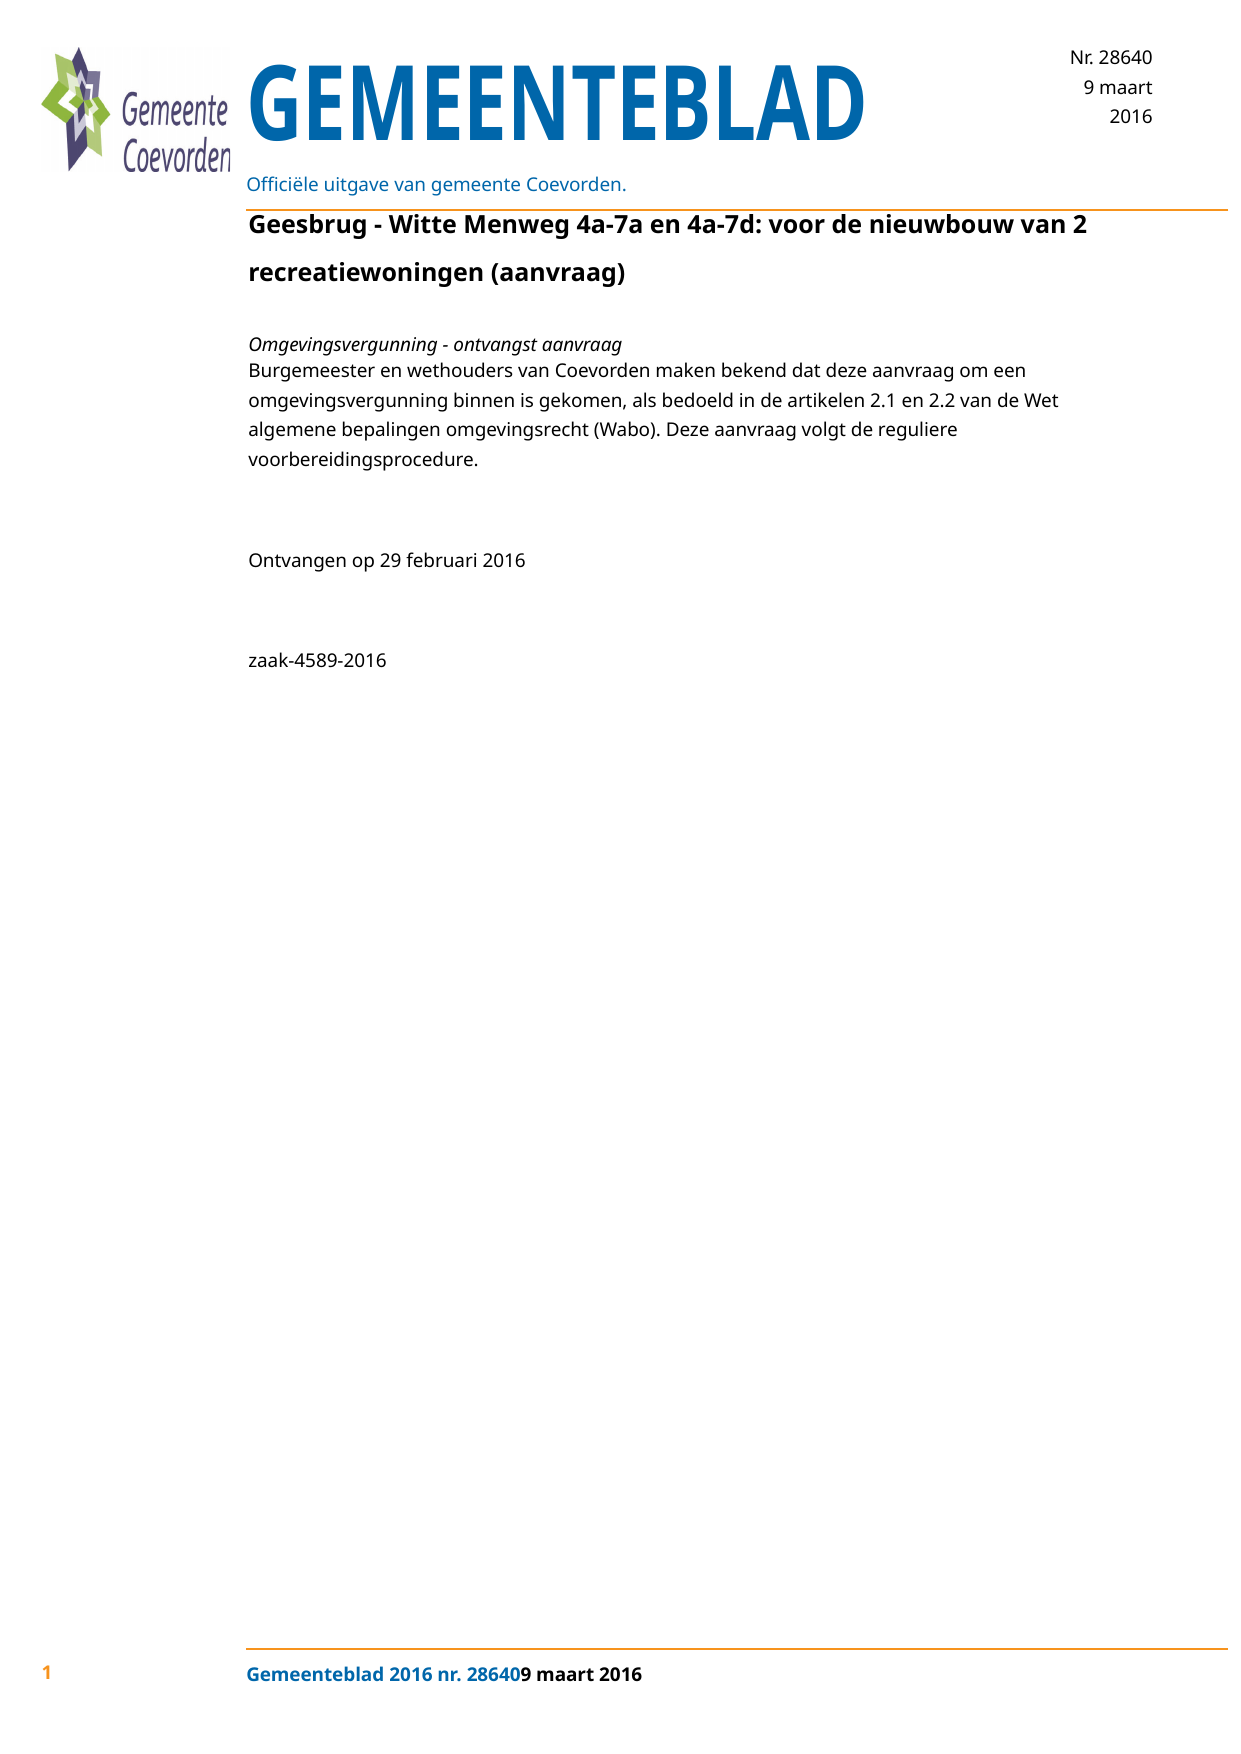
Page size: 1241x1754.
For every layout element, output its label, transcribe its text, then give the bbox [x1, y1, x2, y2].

picture [41, 47, 231, 172]
text Omgevingsvergunning - ontvangst aanvraag [248, 331, 1152, 357]
text Geesbrug - Witte Menweg 4a-7a en 4a-7d: voor de nieuwbouw van 2 recreatiewoningen (aanvraag) [248, 211, 1152, 288]
text Burgemeester en wethouders van Coevorden maken bekend dat deze aanvraag om een omgevingsvergunning binnen is gekomen, als bedoeld in de artikelen 2.1 en 2.2 van de Wet algemene bepalingen omgevingsrecht (Wabo). Deze aanvraag volgt de reguliere voorbereidingsprocedure. [248, 357, 1152, 472]
text Ontvangen op 29 februari 2016 [248, 547, 1152, 572]
text zaak-4589-2016 [248, 648, 1152, 673]
